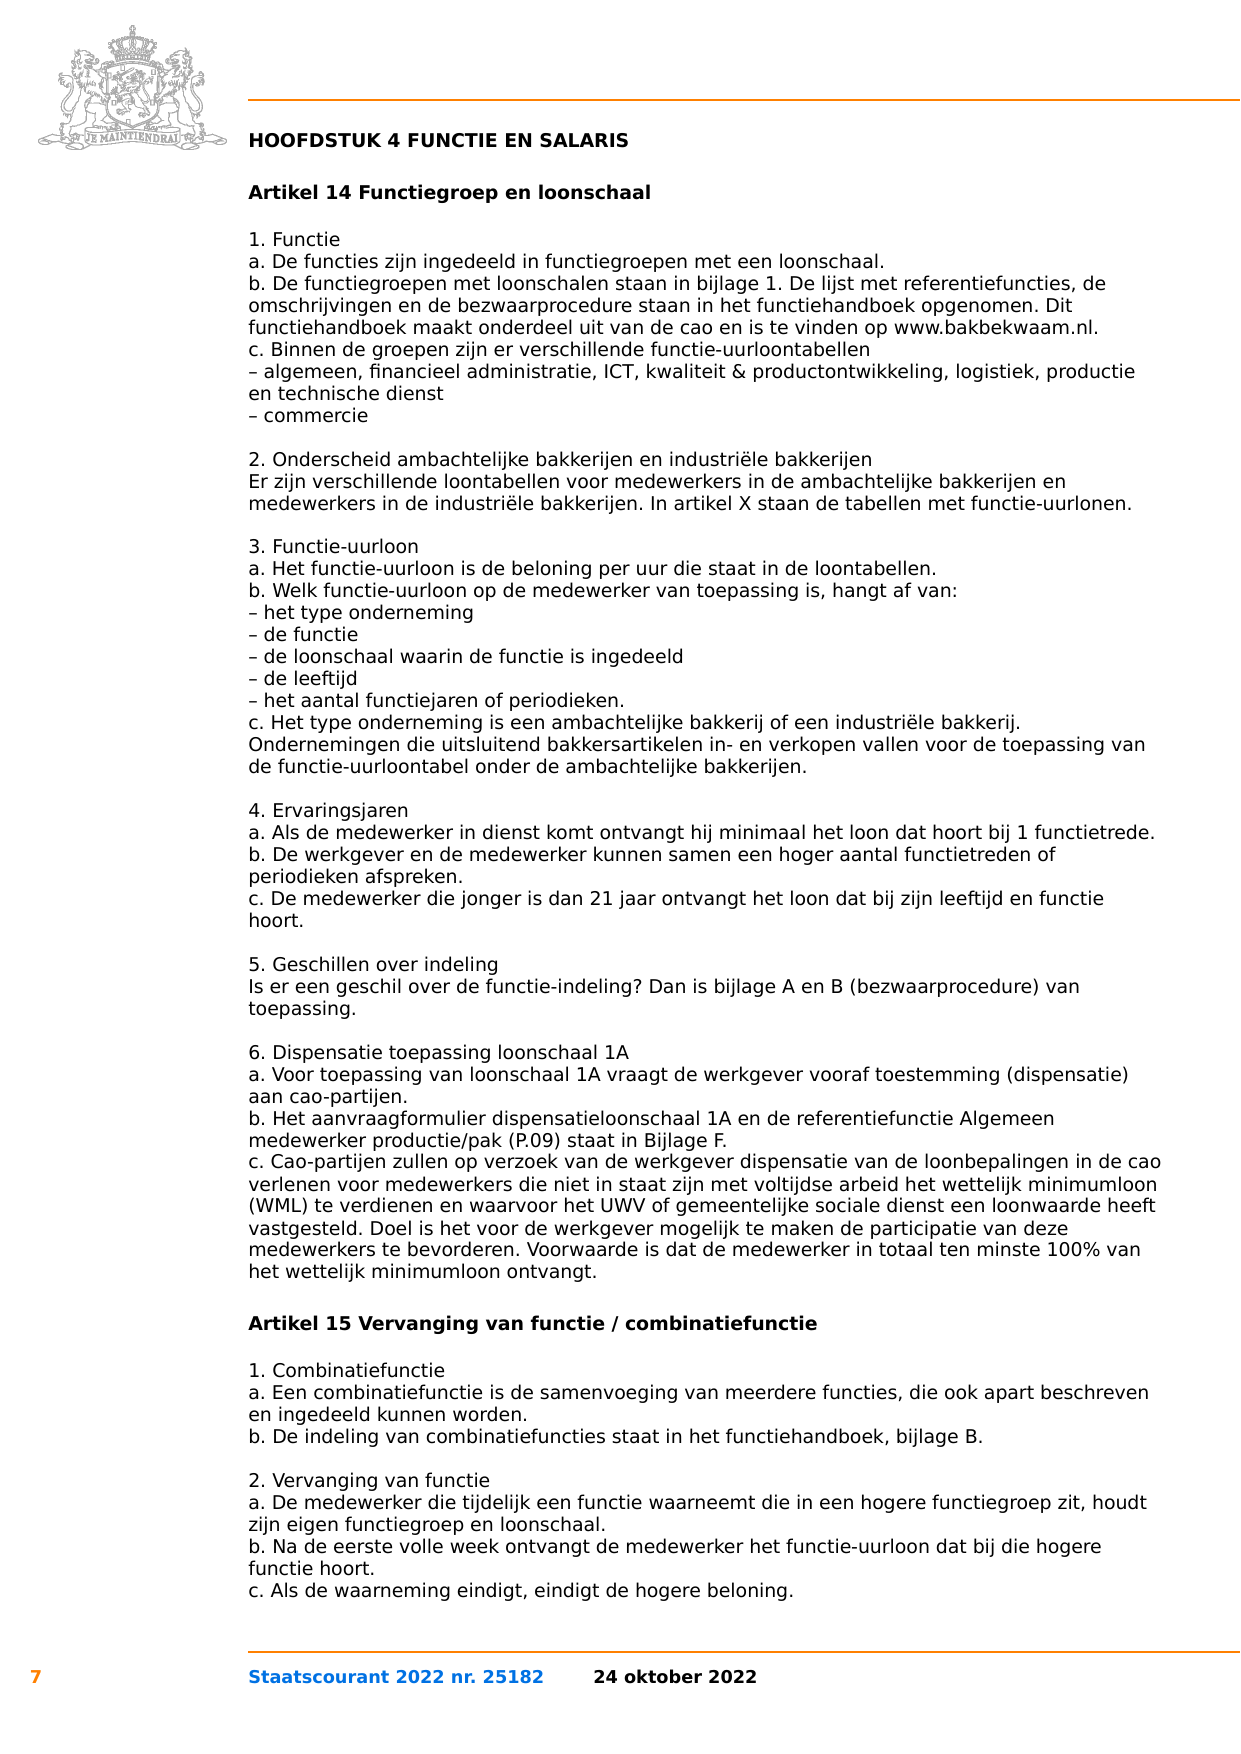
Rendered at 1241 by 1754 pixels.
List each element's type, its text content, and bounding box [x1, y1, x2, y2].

text 5. Geschillen over indeling [248, 954, 1163, 976]
text a. Een combinatiefunctie is de samenvoeging van meerdere functies, die ook apart beschreven en ingedeeld kunnen worden. [248, 1382, 1163, 1426]
text c. Het type onderneming is een ambachtelijke bakkerij of een industriële bakkerij. Ondernemingen die uitsluitend bakkersartikelen in- en verkopen vallen voor de toepassing van de functie-uurloontabel onder de ambachtelijke bakkerijen. [248, 712, 1163, 778]
text 1. Functie [248, 229, 1163, 251]
text 1. Combinatiefunctie [248, 1360, 1163, 1382]
text – het type onderneming [248, 602, 1163, 624]
text a. Voor toepassing van loonschaal 1A vraagt de werkgever vooraf toestemming (dispensatie) aan cao-partijen. [248, 1063, 1163, 1107]
text – de functie [248, 624, 1163, 646]
text 2. Vervanging van functie [248, 1470, 1163, 1492]
text b. De indeling van combinatiefuncties staat in het functiehandboek, bijlage B. [248, 1426, 1163, 1448]
text a. Het functie-uurloon is de beloning per uur die staat in de loontabellen. [248, 558, 1163, 580]
text 3. Functie-uurloon [248, 536, 1163, 558]
text c. Cao-partijen zullen op verzoek van de werkgever dispensatie van de loonbepalingen in de cao verlenen voor medewerkers die niet in staat zijn met voltijdse arbeid het wettelijk minimumloon (WML) te verdienen en waarvoor het UWV of gemeentelijke sociale dienst een loonwaarde heeft vastgesteld. Doel is het voor de werkgever mogelijk te maken de participatie van deze medewerkers te bevorderen. Voorwaarde is dat de medewerker in totaal ten minste 100% van het wettelijk minimumloon ontvangt. [248, 1151, 1163, 1283]
text Is er een geschil over de functie-indeling? Dan is bijlage A en B (bezwaarprocedure) van toepassing. [248, 976, 1163, 1020]
text – de leeftijd [248, 668, 1163, 690]
text 2. Onderscheid ambachtelijke bakkerijen en industriële bakkerijen [248, 448, 1163, 471]
text 6. Dispensatie toepassing loonschaal 1A [248, 1042, 1163, 1063]
text c. Als de waarneming eindigt, eindigt de hogere beloning. [248, 1580, 1163, 1602]
text a. De functies zijn ingedeeld in functiegroepen met een loonschaal. [248, 251, 1163, 273]
text c. Binnen de groepen zijn er verschillende functie-uurloontabellen [248, 339, 1163, 361]
text 4. Ervaringsjaren [248, 800, 1163, 822]
text a. De medewerker die tijdelijk een functie waarneemt die in een hogere functiegroep zit, houdt zijn eigen functiegroep en loonschaal. [248, 1492, 1163, 1536]
text – commercie [248, 405, 1163, 427]
text a. Als de medewerker in dienst komt ontvangt hij minimaal het loon dat hoort bij 1 functietrede. [248, 822, 1163, 844]
subtitle Artikel 15 Vervanging van functie / combinatiefunctie [248, 1313, 1163, 1335]
text b. De functiegroepen met loonschalen staan in bijlage 1. De lijst met referentiefuncties, de omschrijvingen en de bezwaarprocedure staan in het functiehandboek opgenomen. Dit functiehandboek maakt onderdeel uit van de cao en is te vinden op www.bakbekwaam.nl. [248, 273, 1163, 339]
text b. Het aanvraagformulier dispensatieloonschaal 1A en de referentiefunctie Algemeen medewerker productie/pak (P.09) staat in Bijlage F. [248, 1107, 1163, 1151]
text c. De medewerker die jonger is dan 21 jaar ontvangt het loon dat bij zijn leeftijd en functie hoort. [248, 888, 1163, 932]
text b. De werkgever en de medewerker kunnen samen een hoger aantal functietreden of periodieken afspreken. [248, 844, 1163, 888]
text – het aantal functiejaren of periodieken. [248, 690, 1163, 712]
text – algemeen, financieel administratie, ICT, kwaliteit & productontwikkeling, logistiek, productie en technische dienst [248, 361, 1163, 405]
text b. Welk functie-uurloon op de medewerker van toepassing is, hangt af van: [248, 580, 1163, 602]
subtitle HOOFDSTUK 4 FUNCTIE EN SALARIS [248, 130, 1163, 152]
text Er zijn verschillende loontabellen voor medewerkers in de ambachtelijke bakkerijen en medewerkers in de industriële bakkerijen. In artikel X staan de tabellen met functie-uurlonen. [248, 471, 1163, 514]
text – de loonschaal waarin de functie is ingedeeld [248, 646, 1163, 668]
subtitle Artikel 14 Functiegroep en loonschaal [248, 182, 1163, 204]
picture [38, 25, 227, 150]
text b. Na de eerste volle week ontvangt de medewerker het functie-uurloon dat bij die hogere functie hoort. [248, 1536, 1163, 1580]
